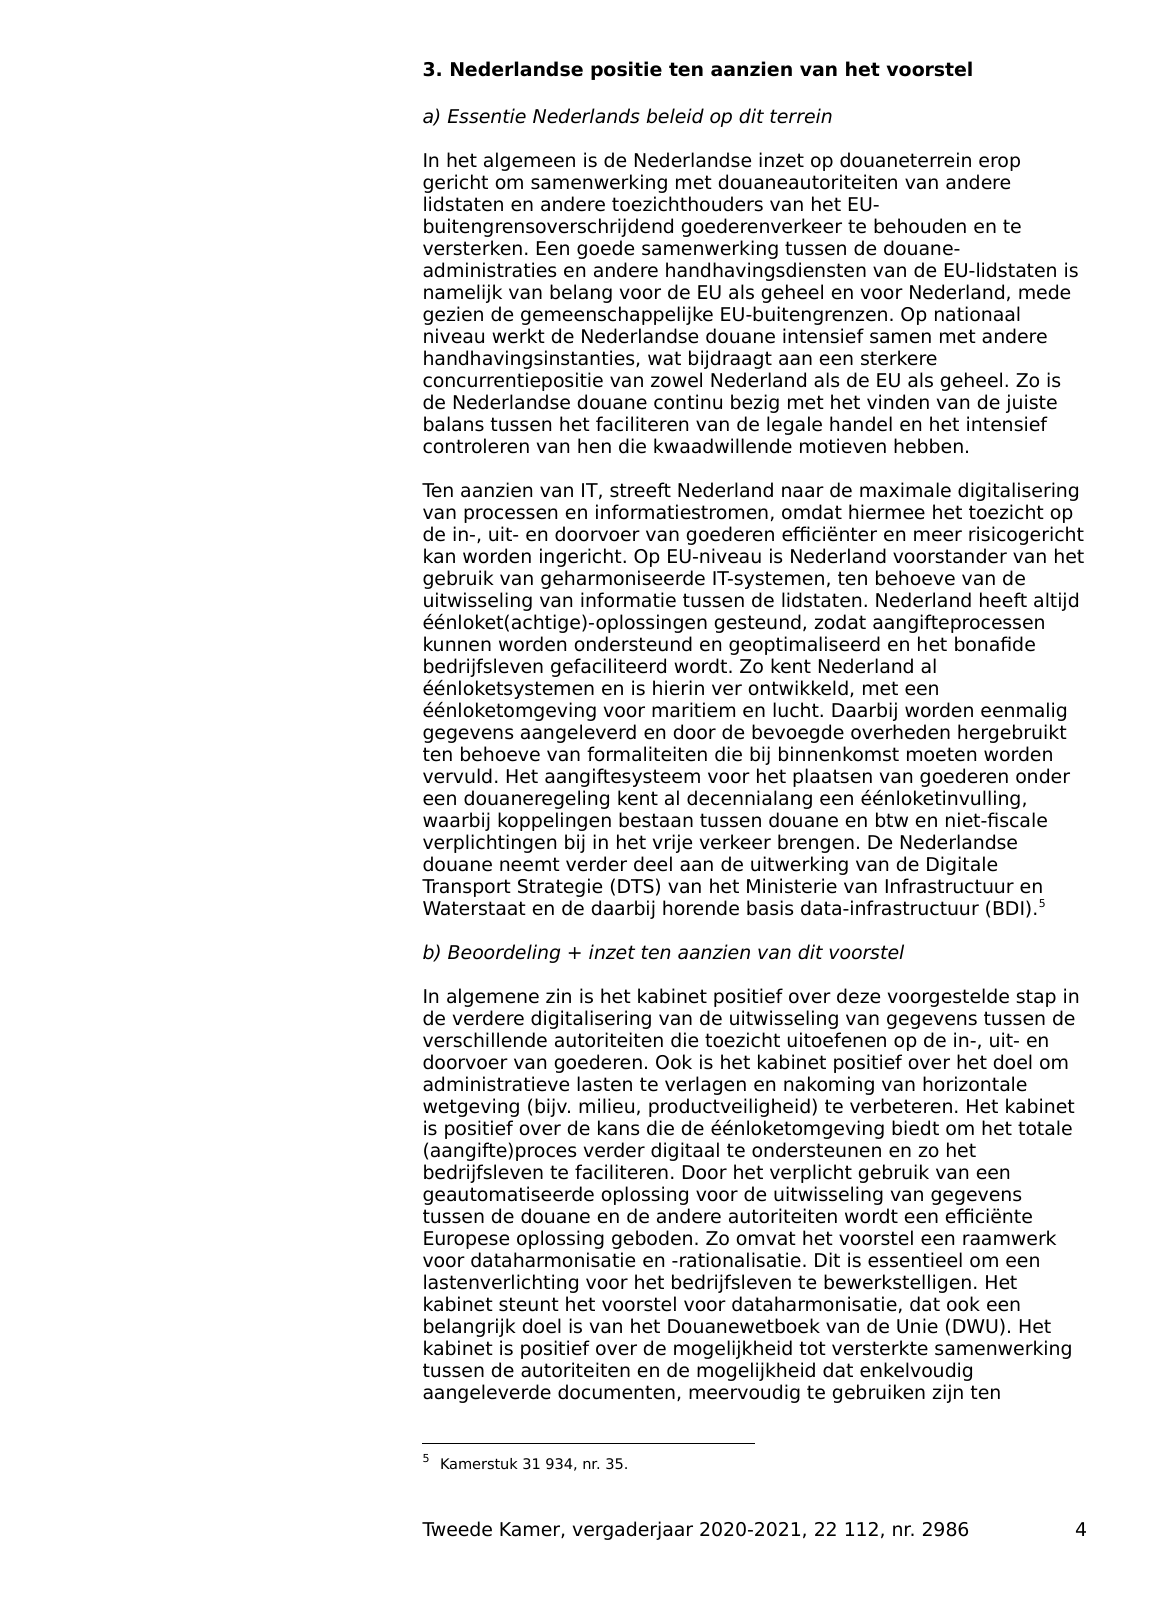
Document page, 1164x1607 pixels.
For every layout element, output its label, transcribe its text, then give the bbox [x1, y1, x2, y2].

text In algemene zin is het kabinet positief over deze voorgestelde stap in de verdere digitalisering van de uitwisseling van gegevens tussen de verschillende autoriteiten die toezicht uitoefenen op de in-, uit- en doorvoer van goederen. Ook is het kabinet positief over het doel om administratieve lasten te verlagen en nakoming van horizontale wetgeving (bijv. milieu, productveiligheid) te verbeteren. Het kabinet is positief over de kans die de éénloketomgeving biedt om het totale (aangifte)proces verder digitaal te ondersteunen en zo het bedrijfsleven te faciliteren. Door het verplicht gebruik van een geautomatiseerde oplossing voor de uitwisseling van gegevens tussen de douane en de andere autoriteiten wordt een efficiënte Europese oplossing geboden. Zo omvat het voorstel een raamwerk voor dataharmonisatie en -rationalisatie. Dit is essentieel om een lastenverlichting voor het bedrijfsleven te bewerkstelligen. Het kabinet steunt het voorstel voor dataharmonisatie, dat ook een belangrijk doel is van het Douanewetboek van de Unie (DWU). Het kabinet is positief over de mogelijkheid tot versterkte samenwerking tussen de autoriteiten en de mogelijkheid dat enkelvoudig aangeleverde documenten, meervoudig te gebruiken zijn ten [422, 986, 1087, 1404]
subtitle b) Beoordeling + inzet ten aanzien van dit voorstel [422, 942, 1087, 964]
text In het algemeen is de Nederlandse inzet op douaneterrein erop gericht om samenwerking met douaneautoriteiten van andere lidstaten en andere toezichthouders van het EU-buitengrensoverschrijdend goederenverkeer te behouden en te versterken. Een goede samenwerking tussen de douane-administraties en andere handhavingsdiensten van de EU-lidstaten is namelijk van belang voor de EU als geheel en voor Nederland, mede gezien de gemeenschappelijke EU-buitengrenzen. Op nationaal niveau werkt de Nederlandse douane intensief samen met andere handhavingsinstanties, wat bijdraagt aan een sterkere concurrentiepositie van zowel Nederland als de EU als geheel. Zo is de Nederlandse douane continu bezig met het vinden van de juiste balans tussen het faciliteren van de legale handel en het intensief controleren van hen die kwaadwillende motieven hebben. [422, 150, 1087, 458]
subtitle a) Essentie Nederlands beleid op dit terrein [422, 106, 1087, 128]
subtitle 3. Nederlandse positie ten aanzien van het voorstel [422, 59, 1087, 81]
text Kamerstuk 31 934, nr. 35. [422, 1452, 1087, 1474]
text Ten aanzien van IT, streeft Nederland naar de maximale digitalisering van processen en informatiestromen, omdat hiermee het toezicht op de in-, uit- en doorvoer van goederen efficiënter en meer risicogericht kan worden ingericht. Op EU-niveau is Nederland voorstander van het gebruik van geharmoniseerde IT-systemen, ten behoeve van de uitwisseling van informatie tussen de lidstaten. Nederland heeft altijd éénloket(achtige)-oplossingen gesteund, zodat aangifteprocessen kunnen worden ondersteund en geoptimaliseerd en het bonafide bedrijfsleven gefaciliteerd wordt. Zo kent Nederland al éénloketsystemen en is hierin ver ontwikkeld, met een éénloketomgeving voor maritiem en lucht. Daarbij worden eenmalig gegevens aangeleverd en door de bevoegde overheden hergebruikt ten behoeve van formaliteiten die bij binnenkomst moeten worden vervuld. Het aangiftesysteem voor het plaatsen van goederen onder een douaneregeling kent al decennialang een éénloketinvulling, waarbij koppelingen bestaan tussen douane en btw en niet-fiscale verplichtingen bij in het vrije verkeer brengen. De Nederlandse douane neemt verder deel aan de uitwerking van de Digitale Transport Strategie (DTS) van het Ministerie van Infrastructuur en Waterstaat en de daarbij horende basis data-infrastructuur (BDI). [422, 480, 1087, 920]
